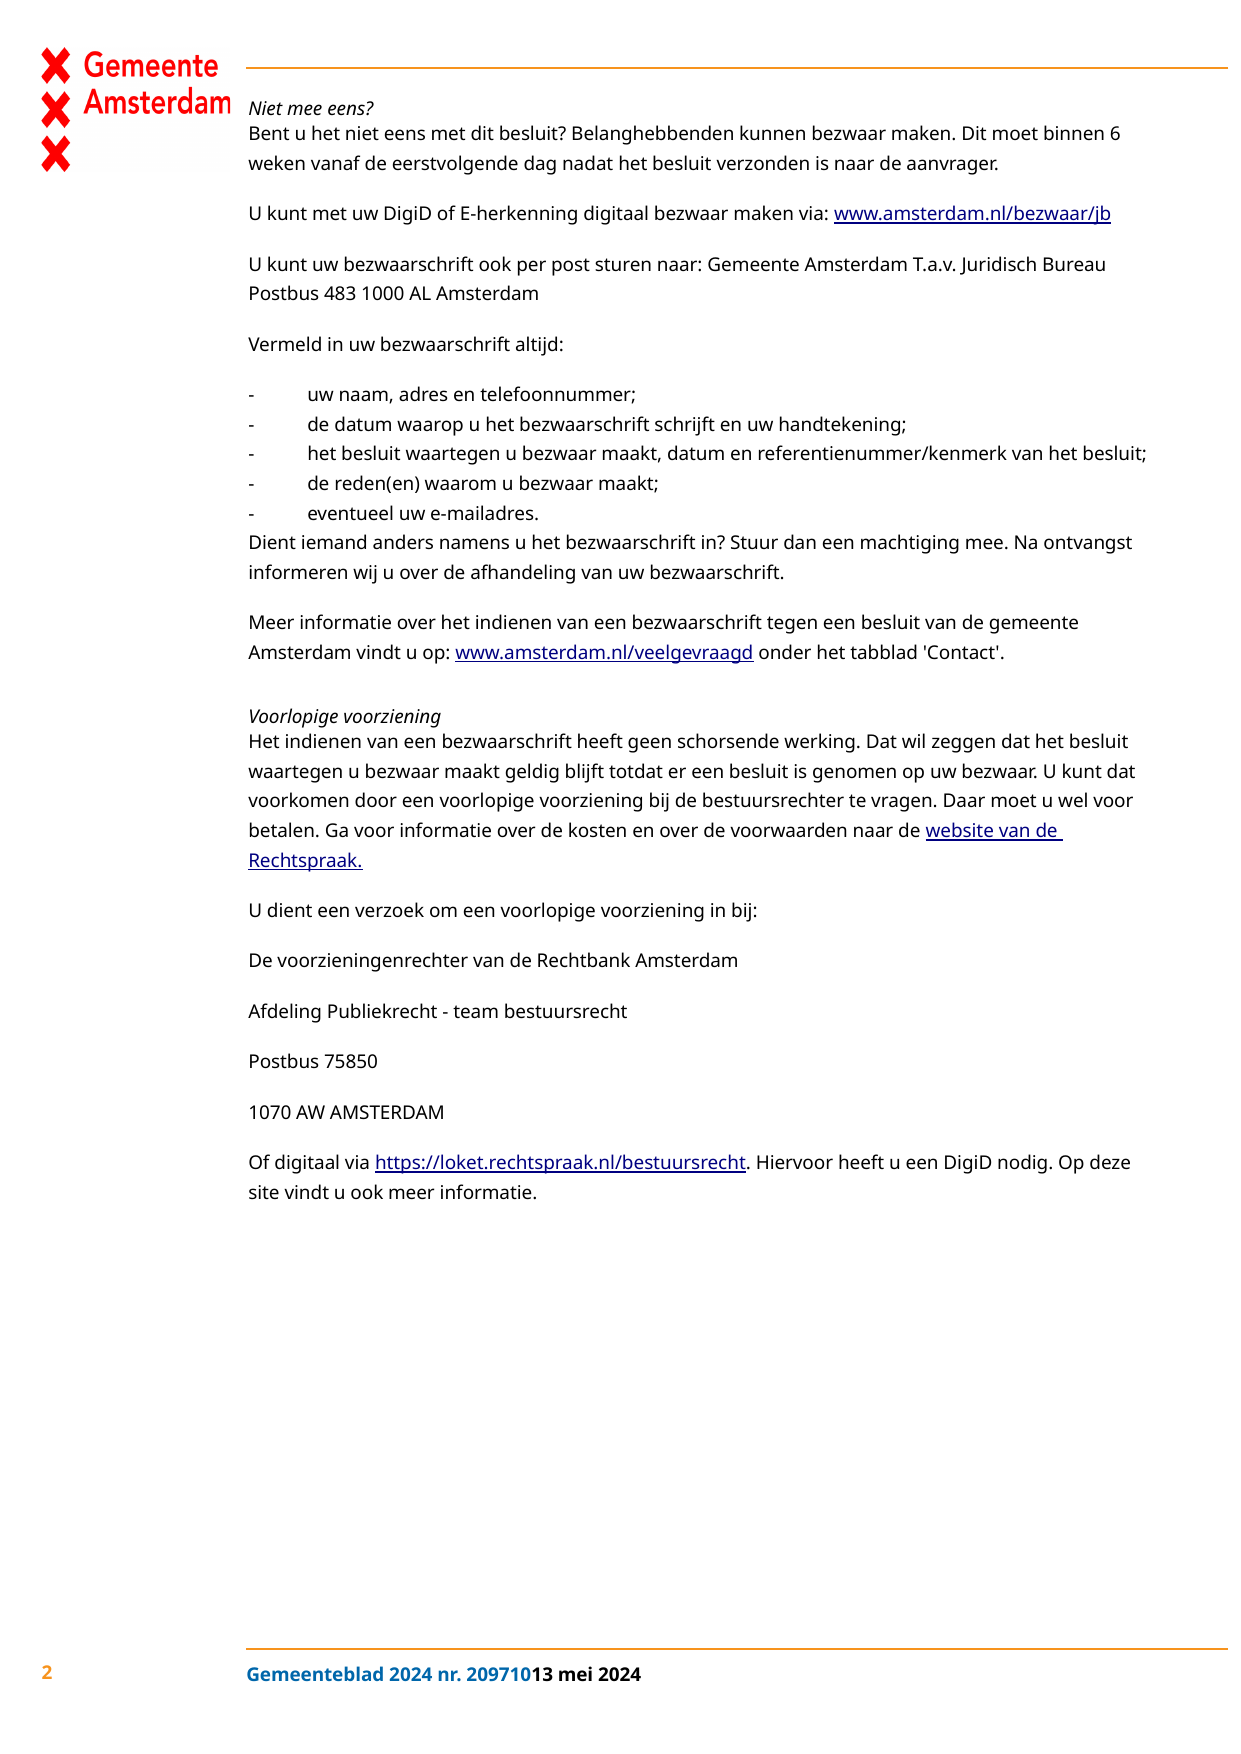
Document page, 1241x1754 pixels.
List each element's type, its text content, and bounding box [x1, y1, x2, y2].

text Voorlopige voorziening [248, 703, 1152, 728]
picture [41, 47, 231, 172]
text Dient iemand anders namens u het bezwaarschrift in? Stuur dan een machtiging mee. Na ontvangst informeren wij u over de afhandeling van uw bezwaarschrift. [248, 529, 1152, 584]
text Postbus 75850 [248, 1048, 1152, 1074]
list het besluit waartegen u bezwaar maakt, datum en referentienummer/kenmerk van het besluit; [248, 441, 1152, 466]
text Vermeld in uw bezwaarschrift altijd: [248, 331, 1152, 357]
text De voorzieningenrechter van de Rechtbank Amsterdam [248, 948, 1152, 973]
text Meer informatie over het indienen van een bezwaarschrift tegen een besluit van de gemeente Amsterdam vindt u op: www.amsterdam.nl/veelgevraagd onder het tabblad 'Contact'. [248, 609, 1152, 664]
list de reden(en) waarom u bezwaar maakt; [248, 470, 1152, 496]
list eventueel uw e-mailadres. [248, 500, 1152, 525]
list uw naam, adres en telefoonnummer; [248, 381, 1152, 407]
text Het indienen van een bezwaarschrift heeft geen schorsende werking. Dat wil zeggen dat het besluit waartegen u bezwaar maakt geldig blijft totdat er een besluit is genomen op uw bezwaar. U kunt dat voorkomen door een voorlopige voorziening bij de bestuursrechter te vragen. Daar moet u wel voor betalen. Ga voor informatie over de kosten en over de voorwaarden naar de website van de Rechtspraak. [248, 728, 1152, 873]
text Niet mee eens? [248, 95, 1152, 121]
list de datum waarop u het bezwaarschrift schrijft en uw handtekening; [248, 411, 1152, 437]
text 1070 AW AMSTERDAM [248, 1099, 1152, 1125]
text U dient een verzoek om een voorlopige voorziening in bij: [248, 897, 1152, 923]
text U kunt uw bezwaarschrift ook per post sturen naar: Gemeente Amsterdam T.a.v. Juridisch Bureau Postbus 483 1000 AL Amsterdam [248, 251, 1152, 306]
text U kunt met uw DigiD of E-herkenning digitaal bezwaar maken via: www.amsterdam.nl/bezwaar/jb [248, 201, 1152, 226]
text Of digitaal via https://loket.rechtspraak.nl/bestuursrecht. Hiervoor heeft u een DigiD nodig. Op deze site vindt u ook meer informatie. [248, 1149, 1152, 1205]
text Afdeling Publiekrecht - team bestuursrecht [248, 998, 1152, 1024]
text Bent u het niet eens met dit besluit? Belanghebbenden kunnen bezwaar maken. Dit moet binnen 6 weken vanaf de eerstvolgende dag nadat het besluit verzonden is naar de aanvrager. [248, 121, 1152, 176]
